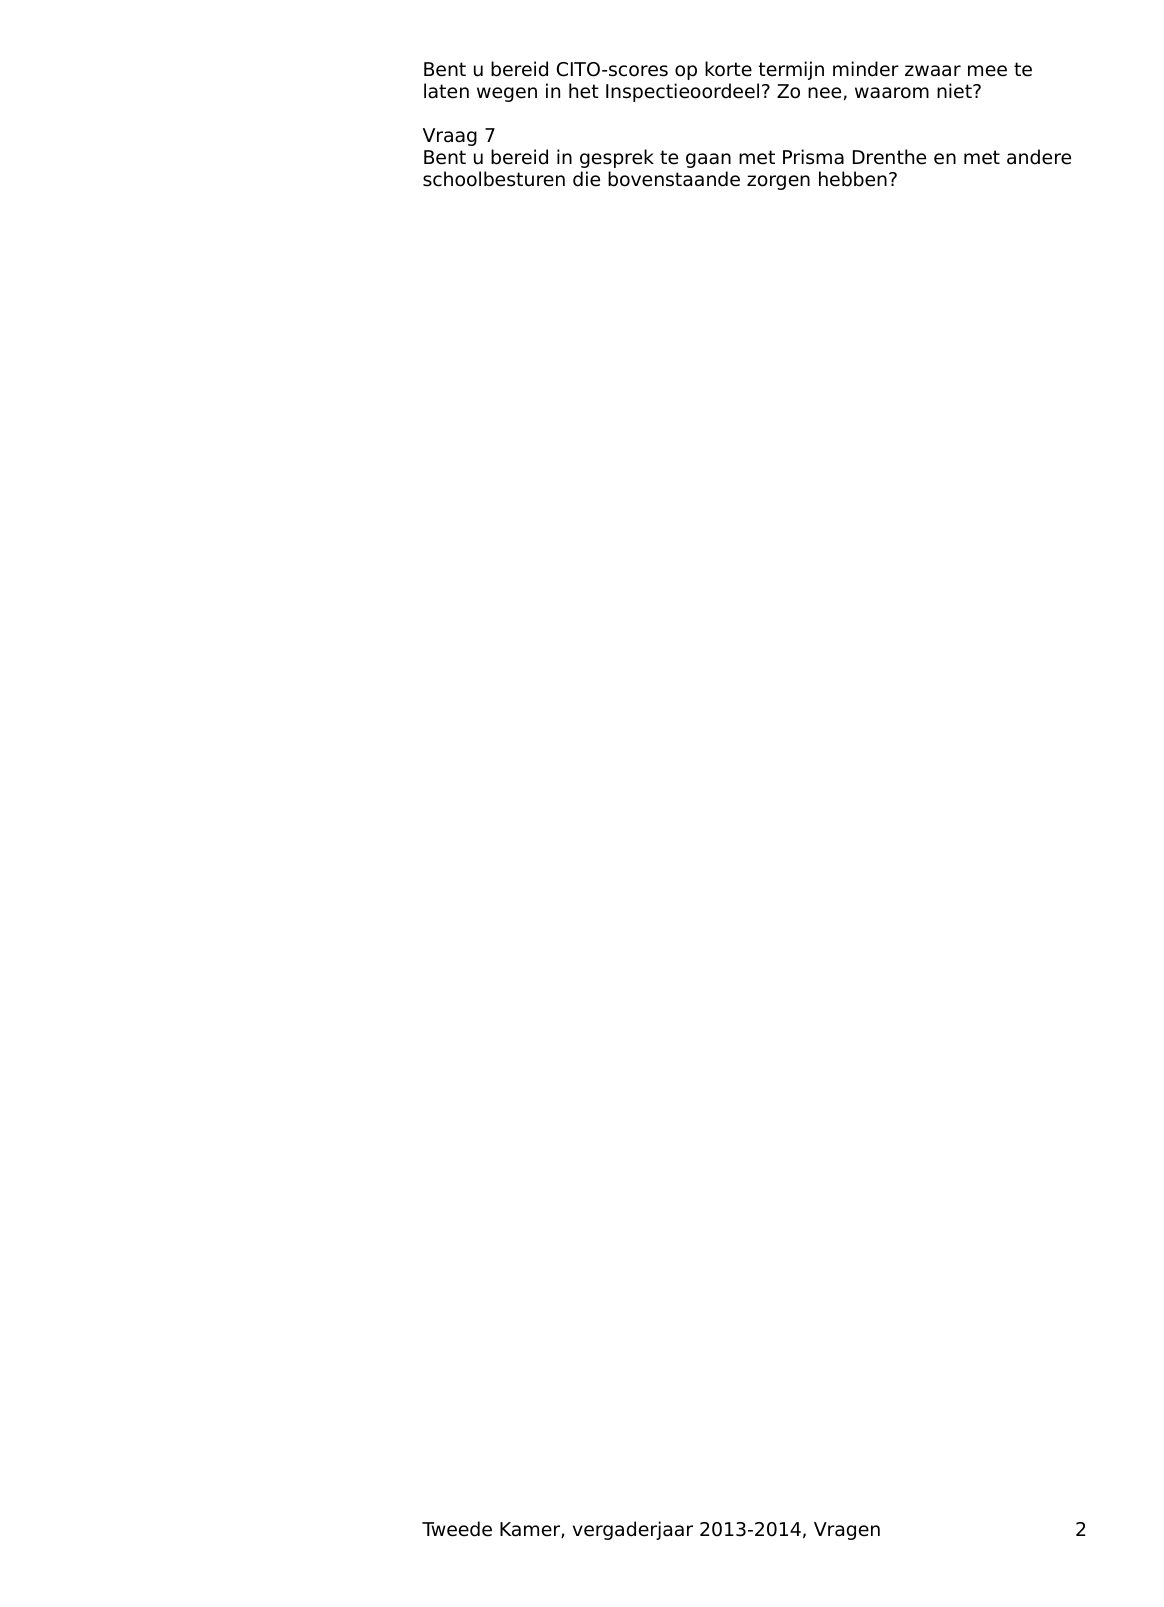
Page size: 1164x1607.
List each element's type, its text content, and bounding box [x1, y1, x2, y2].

text Bent u bereid CITO-scores op korte termijn minder zwaar mee te laten wegen in het Inspectieoordeel? Zo nee, waarom niet? [422, 59, 1087, 103]
text Vraag 7 [422, 125, 1087, 147]
text Bent u bereid in gesprek te gaan met Prisma Drenthe en met andere schoolbesturen die bovenstaande zorgen hebben? [422, 147, 1087, 191]
